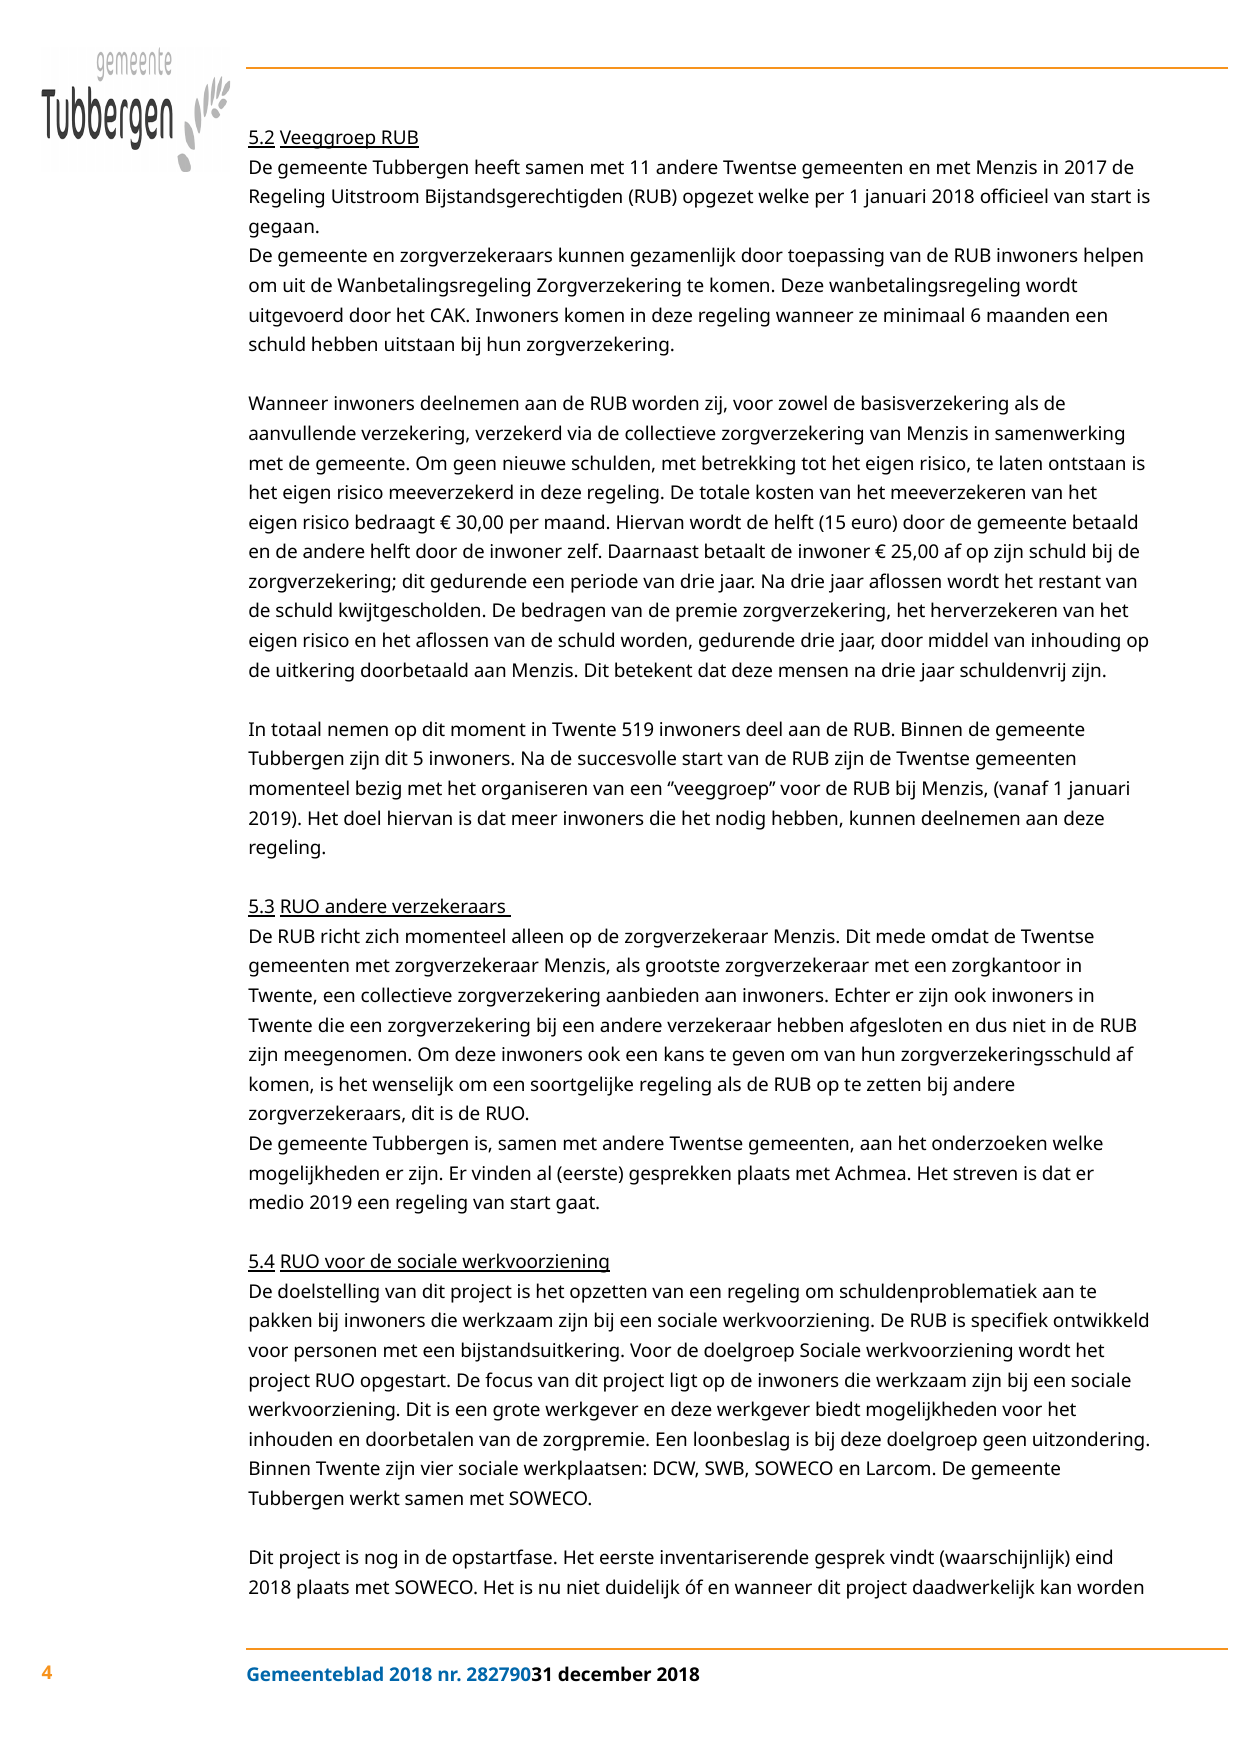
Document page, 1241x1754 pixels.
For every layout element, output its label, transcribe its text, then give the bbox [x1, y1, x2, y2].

text 5.3 RUO andere verzekeraars [248, 893, 1152, 919]
text 5.4 RUO voor de sociale werkvoorziening [248, 1248, 1152, 1274]
text De doelstelling van dit project is het opzetten van een regeling om schuldenproblematiek aan te pakken bij inwoners die werkzaam zijn bij een sociale werkvoorziening. De RUB is specifiek ontwikkeld voor personen met een bijstandsuitkering. Voor de doelgroep Sociale werkvoorziening wordt het project RUO opgestart. De focus van dit project ligt op de inwoners die werkzaam zijn bij een sociale werkvoorziening. Dit is een grote werkgever en deze werkgever biedt mogelijkheden voor het inhouden en doorbetalen van de zorgpremie. Een loonbeslag is bij deze doelgroep geen uitzondering. Binnen Twente zijn vier sociale werkplaatsen: DCW, SWB, SOWECO en Larcom. De gemeente Tubbergen werkt samen met SOWECO. [248, 1278, 1152, 1511]
text In totaal nemen op dit moment in Twente 519 inwoners deel aan de RUB. Binnen de gemeente Tubbergen zijn dit 5 inwoners. Na de succesvolle start van de RUB zijn de Twentse gemeenten momenteel bezig met het organiseren van een ‘’veeggroep’’ voor de RUB bij Menzis, (vanaf 1 januari 2019). Het doel hiervan is dat meer inwoners die het nodig hebben, kunnen deelnemen aan deze regeling. [248, 716, 1152, 860]
text Dit project is nog in de opstartfase. Het eerste inventariserende gesprek vindt (waarschijnlijk) eind 2018 plaats met SOWECO. Het is nu niet duidelijk óf en wanneer dit project daadwerkelijk kan worden [248, 1544, 1152, 1600]
text De gemeente Tubbergen is, samen met andere Twentse gemeenten, aan het onderzoeken welke mogelijkheden er zijn. Er vinden al (eerste) gesprekken plaats met Achmea. Het streven is dat er medio 2019 een regeling van start gaat. [248, 1130, 1152, 1215]
text 5.2 Veeggroep RUB [248, 124, 1152, 150]
picture [41, 47, 231, 172]
text De RUB richt zich momenteel alleen op de zorgverzekeraar Menzis. Dit mede omdat de Twentse gemeenten met zorgverzekeraar Menzis, als grootste zorgverzekeraar met een zorgkantoor in Twente, een collectieve zorgverzekering aanbieden aan inwoners. Echter er zijn ook inwoners in Twente die een zorgverzekering bij een andere verzekeraar hebben afgesloten en dus niet in de RUB zijn meegenomen. Om deze inwoners ook een kans te geven om van hun zorgverzekeringsschuld af komen, is het wenselijk om een soortgelijke regeling als de RUB op te zetten bij andere zorgverzekeraars, dit is de RUO. [248, 923, 1152, 1126]
text De gemeente en zorgverzekeraars kunnen gezamenlijk door toepassing van de RUB inwoners helpen om uit de Wanbetalingsregeling Zorgverzekering te komen. Deze wanbetalingsregeling wordt uitgevoerd door het CAK. Inwoners komen in deze regeling wanneer ze minimaal 6 maanden een schuld hebben uitstaan bij hun zorgverzekering. [248, 243, 1152, 357]
text Wanneer inwoners deelnemen aan de RUB worden zij, voor zowel de basisverzekering als de aanvullende verzekering, verzekerd via de collectieve zorgverzekering van Menzis in samenwerking met de gemeente. Om geen nieuwe schulden, met betrekking tot het eigen risico, te laten ontstaan is het eigen risico meeverzekerd in deze regeling. De totale kosten van het meeverzekeren van het eigen risico bedraagt € 30,00 per maand. Hiervan wordt de helft (15 euro) door de gemeente betaald en de andere helft door de inwoner zelf. Daarnaast betaalt de inwoner € 25,00 af op zijn schuld bij de zorgverzekering; dit gedurende een periode van drie jaar. Na drie jaar aflossen wordt het restant van de schuld kwijtgescholden. De bedragen van de premie zorgverzekering, het herverzekeren van het eigen risico en het aflossen van de schuld worden, gedurende drie jaar, door middel van inhouding op de uitkering doorbetaald aan Menzis. Dit betekent dat deze mensen na drie jaar schuldenvrij zijn. [248, 391, 1152, 683]
text De gemeente Tubbergen heeft samen met 11 andere Twentse gemeenten en met Menzis in 2017 de Regeling Uitstroom Bijstandsgerechtigden (RUB) opgezet welke per 1 januari 2018 officieel van start is gegaan. [248, 154, 1152, 239]
